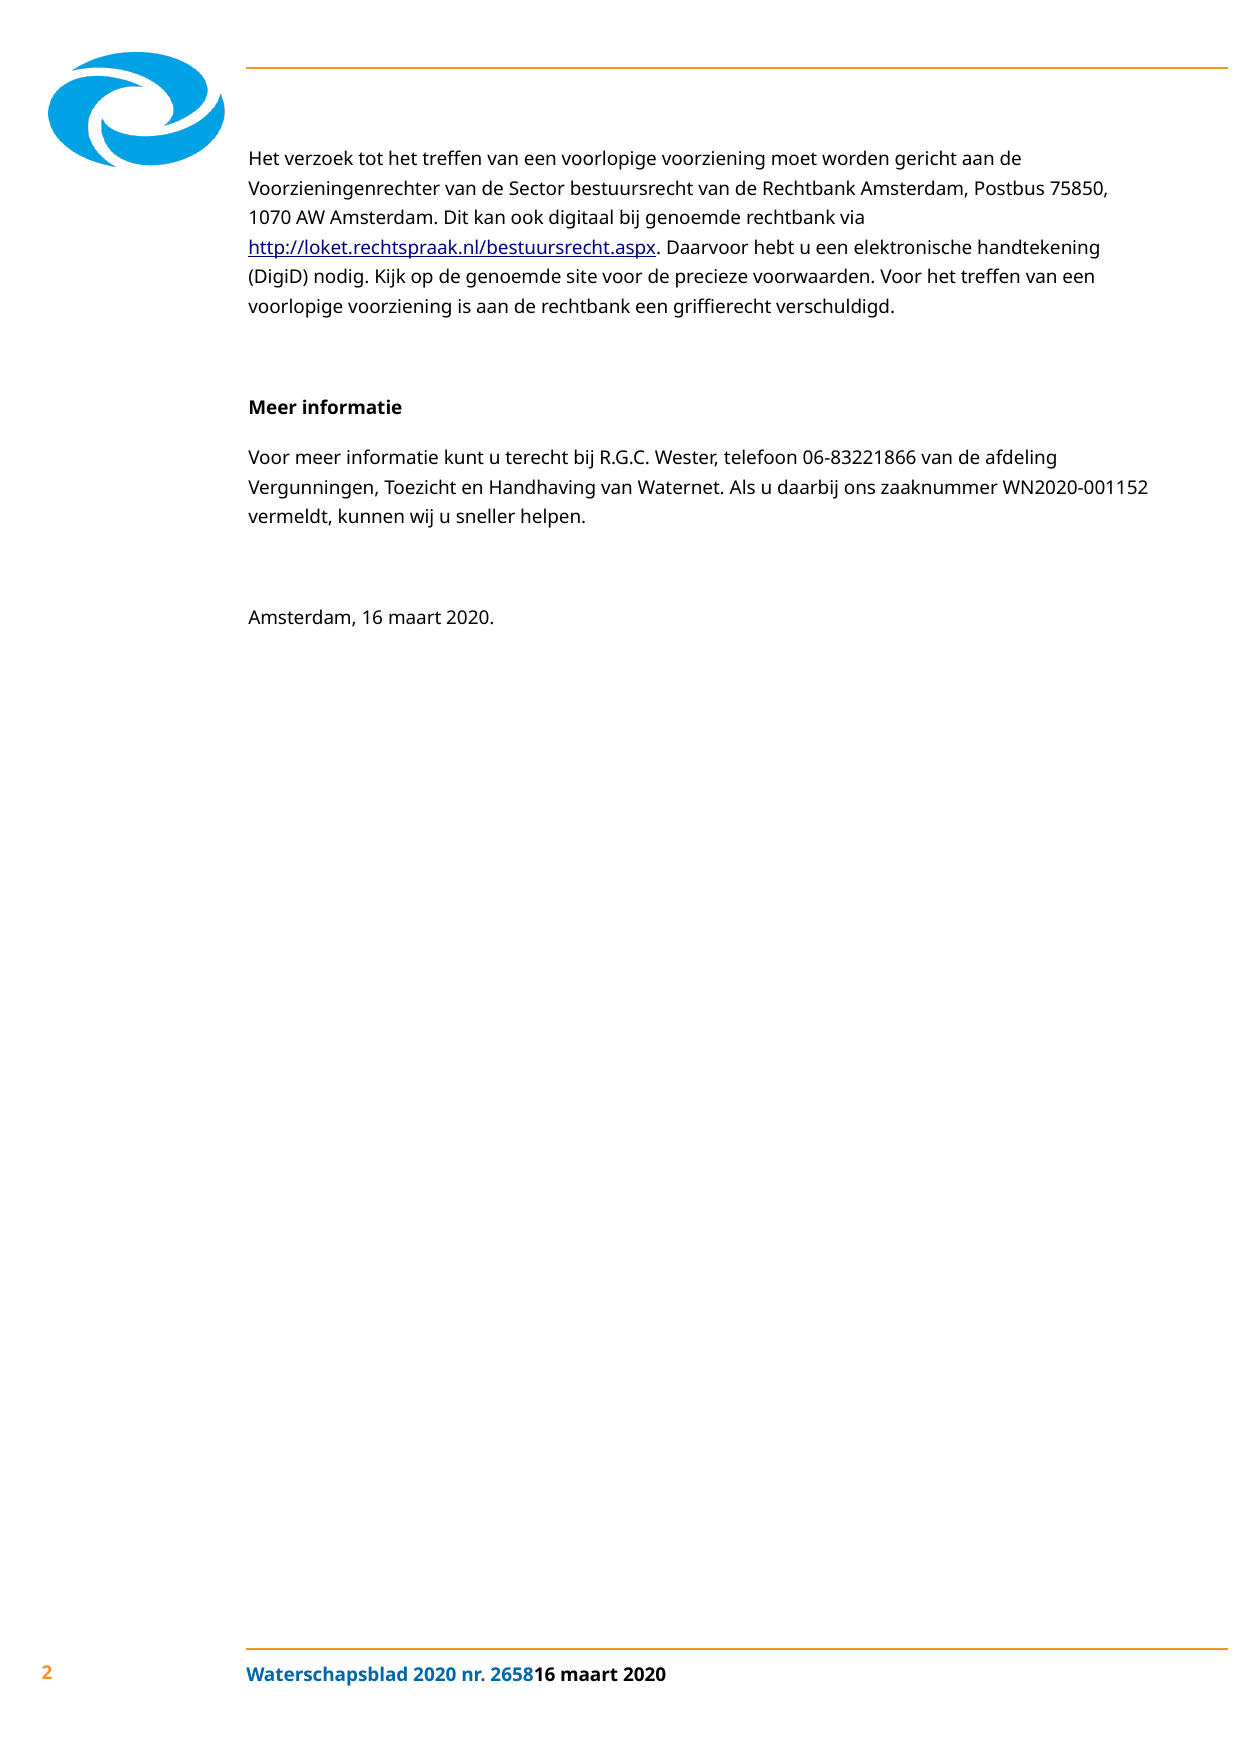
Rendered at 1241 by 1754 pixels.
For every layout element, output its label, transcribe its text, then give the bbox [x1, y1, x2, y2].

text Meer informatie [248, 394, 1152, 420]
picture [41, 47, 231, 172]
text Het verzoek tot het treffen van een voorlopige voorziening moet worden gericht aan de Voorzieningenrechter van de Sector bestuursrecht van de Rechtbank Amsterdam, Postbus 75850, 1070 AW Amsterdam. Dit kan ook digitaal bij genoemde rechtbank via http://loket.rechtspraak.nl/bestuursrecht.aspx. Daarvoor hebt u een elektronische handtekening (DigiD) nodig. Kijk op de genoemde site voor de precieze voorwaarden. Voor het treffen van een voorlopige voorziening is aan de rechtbank een griffierecht verschuldigd. [248, 145, 1152, 319]
text Amsterdam, 16 maart 2020. [248, 604, 1152, 630]
text Voor meer informatie kunt u terecht bij R.G.C. Wester, telefoon 06-83221866 van de afdeling Vergunningen, Toezicht en Handhaving van Waternet. Als u daarbij ons zaaknummer WN2020-001152 vermeldt, kunnen wij u sneller helpen. [248, 444, 1152, 529]
